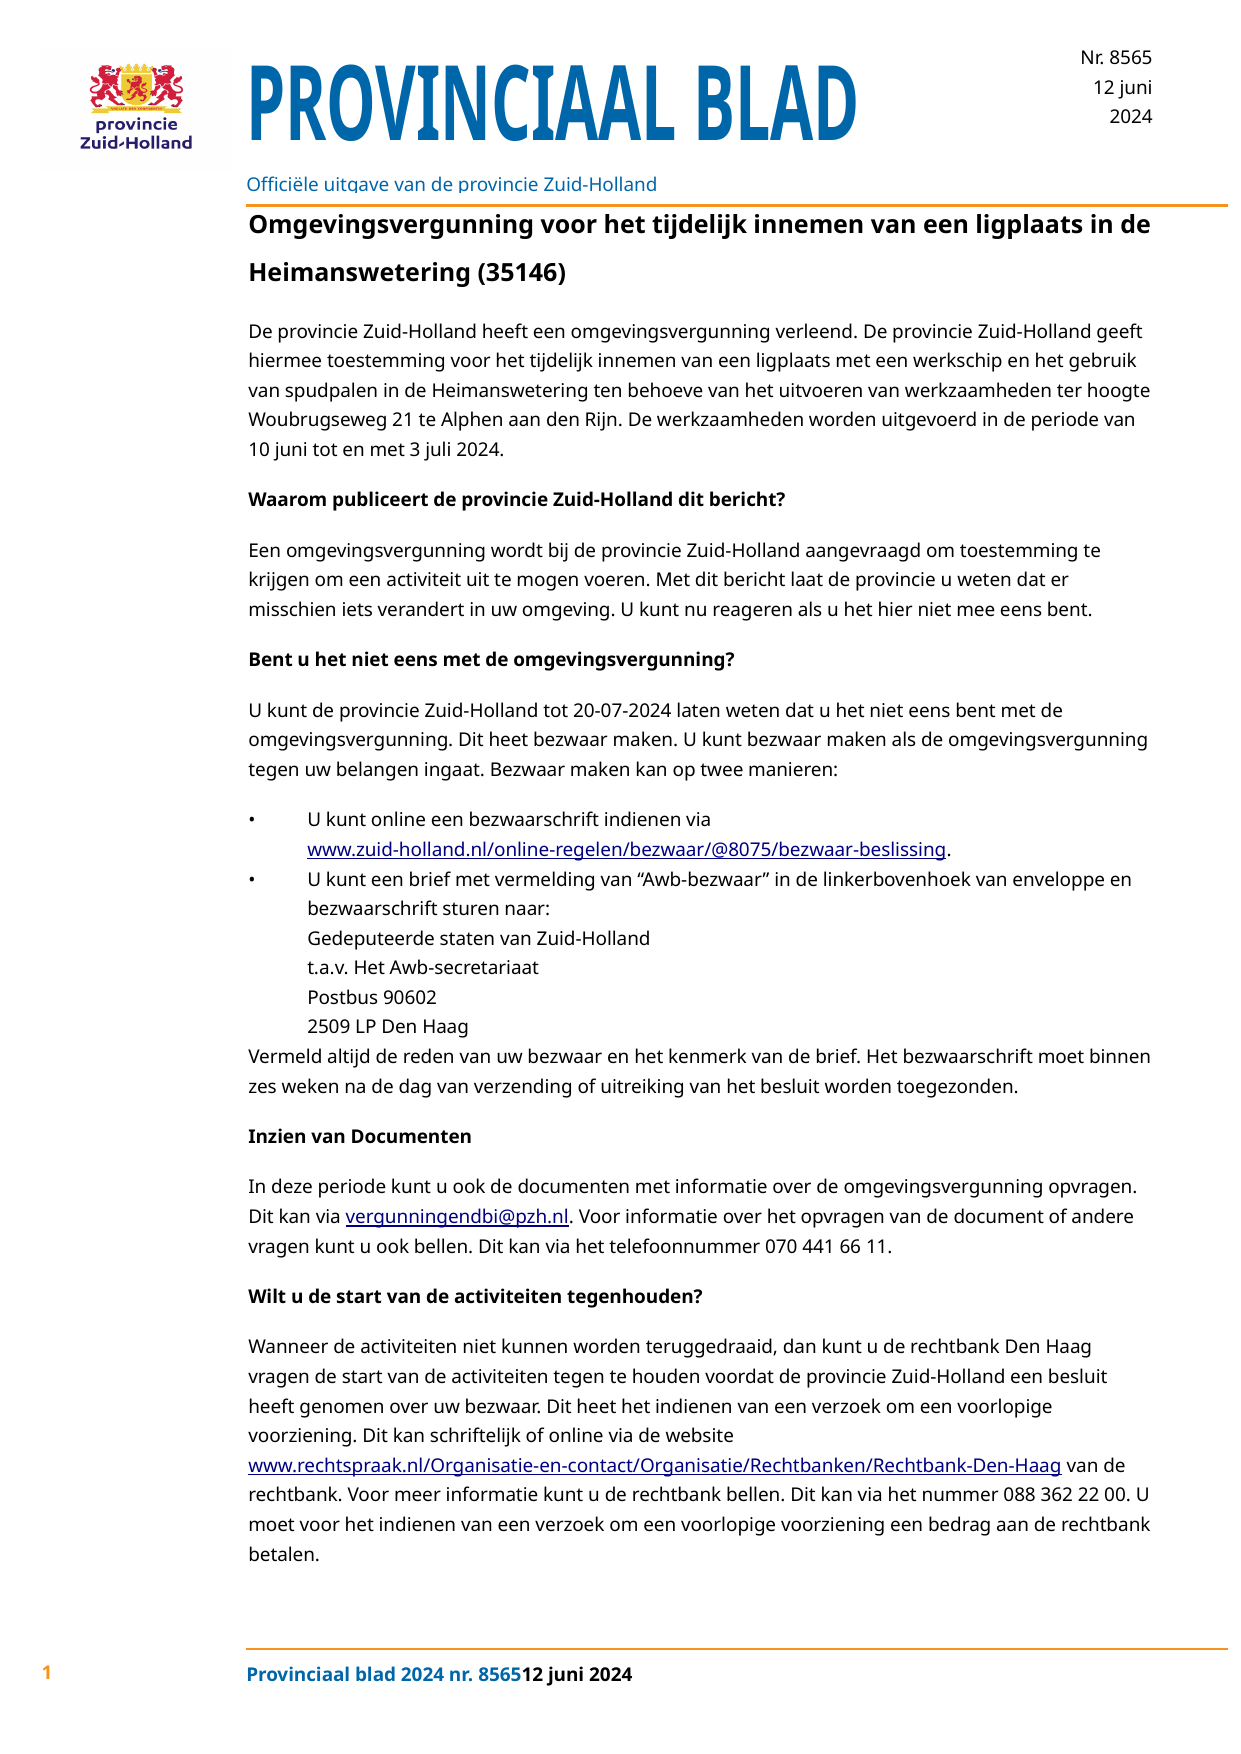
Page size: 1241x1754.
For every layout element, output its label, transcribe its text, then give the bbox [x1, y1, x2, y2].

picture [41, 47, 231, 172]
list Postbus 90602 [248, 984, 1152, 1010]
text Een omgevingsvergunning wordt bij de provincie Zuid-Holland aangevraagd om toestemming te krijgen om een activiteit uit te mogen voeren. Met dit bericht laat de provincie u weten dat er misschien iets verandert in uw omgeving. U kunt nu reageren als u het hier niet mee eens bent. [248, 537, 1152, 622]
list U kunt een brief met vermelding van “Awb-bezwaar” in de linkerbovenhoek van enveloppe en bezwaarschrift sturen naar: [248, 866, 1152, 921]
text Wilt u de start van de activiteiten tegenhouden? [248, 1283, 1152, 1309]
text Omgevingsvergunning voor het tijdelijk innemen van een ligplaats in de Heimanswetering (35146) [248, 207, 1152, 288]
text In deze periode kunt u ook de documenten met informatie over de omgevingsvergunning opvragen. Dit kan via vergunningendbi@pzh.nl. Voor informatie over het opvragen van de document of andere vragen kunt u ook bellen. Dit kan via het telefoonnummer 070 441 66 11. [248, 1174, 1152, 1259]
text Vermeld altijd de reden van uw bezwaar en het kenmerk van de brief. Het bezwaarschrift moet binnen zes weken na de dag van verzending of uitreiking van het besluit worden toegezonden. [248, 1043, 1152, 1099]
list 2509 LP Den Haag [248, 1014, 1152, 1039]
text Bent u het niet eens met de omgevingsvergunning? [248, 647, 1152, 672]
list Gedeputeerde staten van Zuid-Holland [248, 925, 1152, 951]
list t.a.v. Het Awb-secretariaat [248, 954, 1152, 980]
text Waarom publiceert de provincie Zuid-Holland dit bericht? [248, 487, 1152, 512]
list U kunt online een bezwaarschrift indienen via www.zuid-holland.nl/online-regelen/bezwaar/@8075/bezwaar-beslissing. [248, 807, 1152, 862]
text Wanneer de activiteiten niet kunnen worden teruggedraaid, dan kunt u de rechtbank Den Haag vragen de start van de activiteiten tegen te houden voordat de provincie Zuid-Holland een besluit heeft genomen over uw bezwaar. Dit heet het indienen van een verzoek om een voorlopige voorziening. Dit kan schriftelijk of online via de website www.rechtspraak.nl/Organisatie-en-contact/Organisatie/Rechtbanken/Rechtbank-Den-Haag van de rechtbank. Voor meer informatie kunt u de rechtbank bellen. Dit kan via het nummer 088 362 22 00. U moet voor het indienen van een verzoek om een voorlopige voorziening een bedrag aan de rechtbank betalen. [248, 1334, 1152, 1567]
text De provincie Zuid-Holland heeft een omgevingsvergunning verleend. De provincie Zuid-Holland geeft hiermee toestemming voor het tijdelijk innemen van een ligplaats met een werkschip en het gebruik van spudpalen in de Heimanswetering ten behoeve van het uitvoeren van werkzaamheden ter hoogte Woubrugseweg 21 te Alphen aan den Rijn. De werkzaamheden worden uitgevoerd in de periode van 10 juni tot en met 3 juli 2024. [248, 318, 1152, 462]
text Inzien van Documenten [248, 1123, 1152, 1149]
text U kunt de provincie Zuid-Holland tot 20-07-2024 laten weten dat u het niet eens bent met de omgevingsvergunning. Dit heet bezwaar maken. U kunt bezwaar maken als de omgevingsvergunning tegen uw belangen ingaat. Bezwaar maken kan op twee manieren: [248, 697, 1152, 782]
